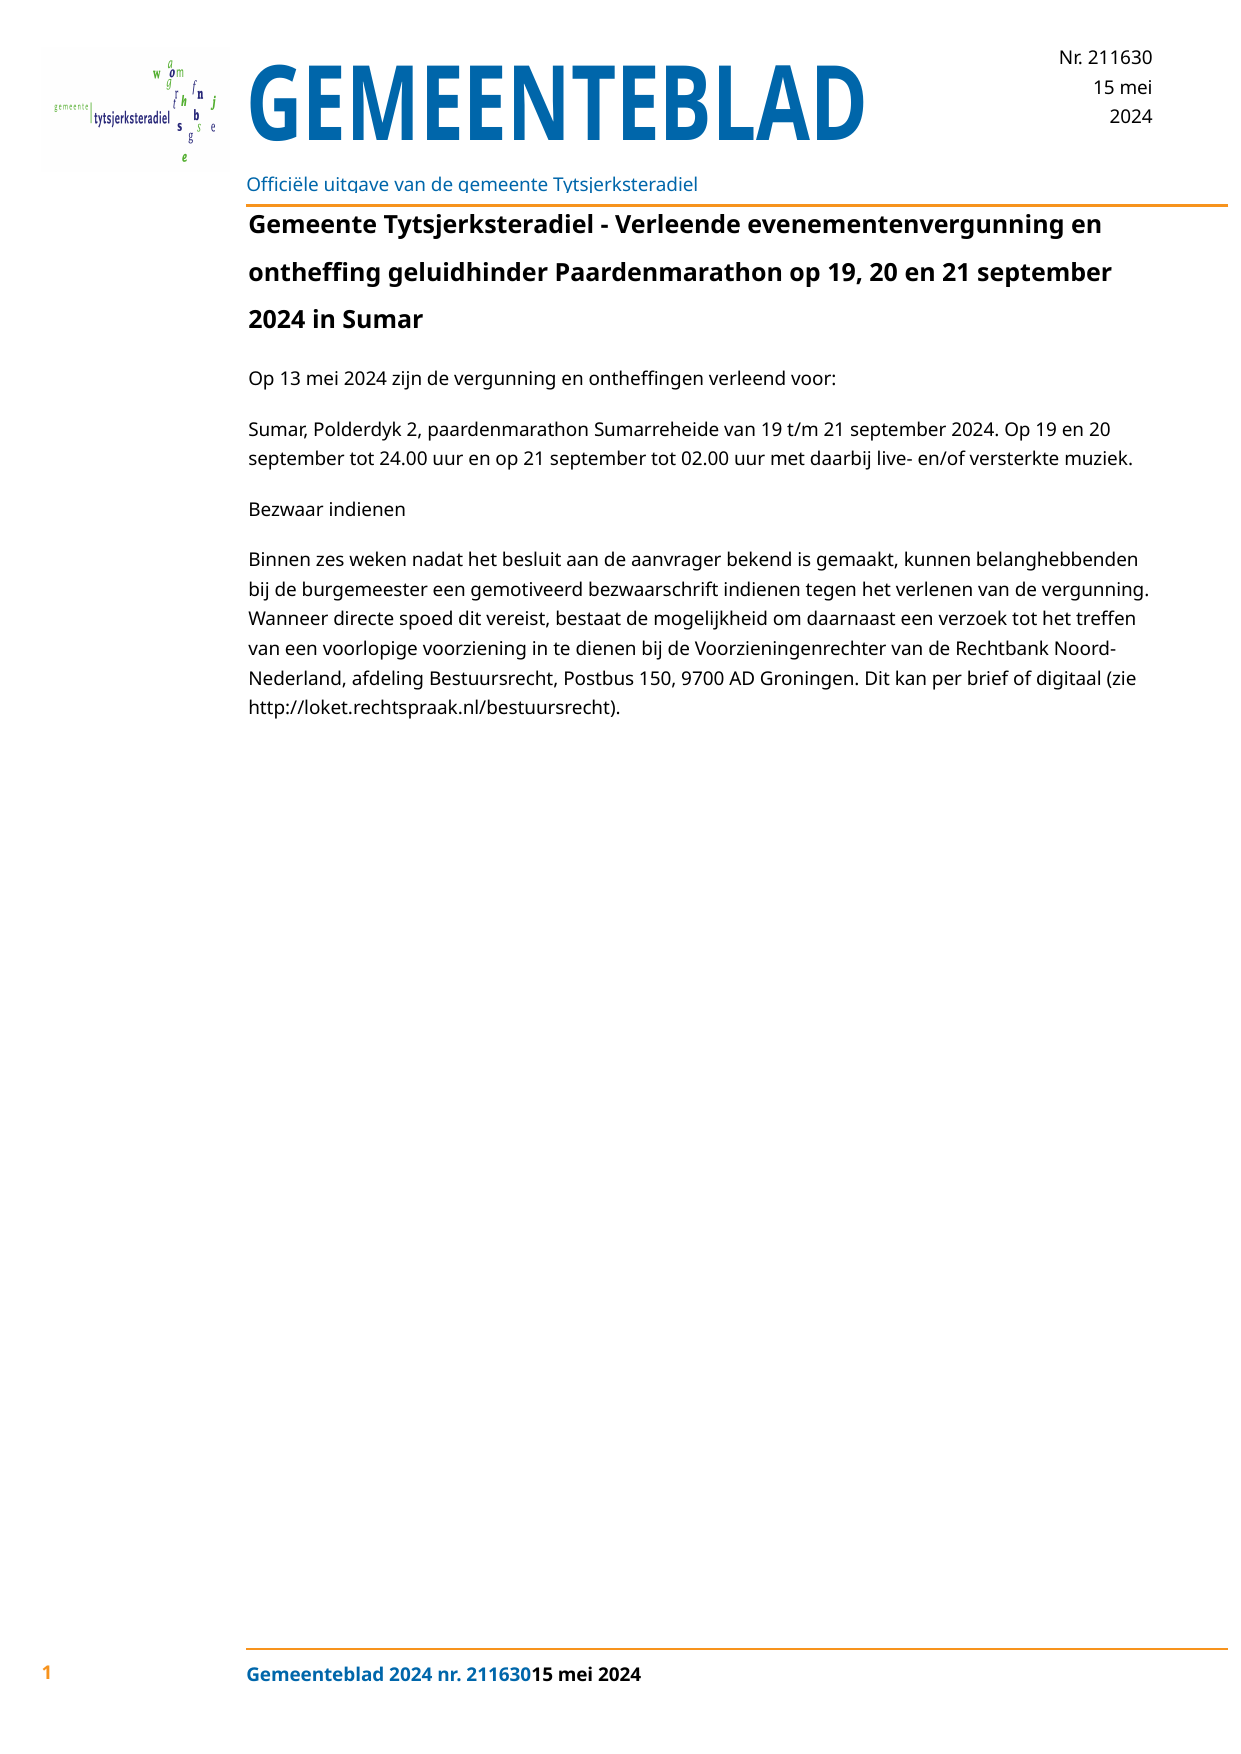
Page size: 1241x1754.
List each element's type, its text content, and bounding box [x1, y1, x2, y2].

text Bezwaar indienen [248, 496, 1152, 522]
text Op 13 mei 2024 zijn de vergunning en ontheffingen verleend voor: [248, 366, 1152, 391]
text Binnen zes weken nadat het besluit aan de aanvrager bekend is gemaakt, kunnen belanghebbenden bij de burgemeester een gemotiveerd bezwaarschrift indienen tegen het verlenen van de vergunning. Wanneer directe spoed dit vereist, bestaat de mogelijkheid om daarnaast een verzoek tot het treffen van een voorlopige voorziening in te dienen bij de Voorzieningenrechter van de Rechtbank Noord-Nederland, afdeling Bestuursrecht, Postbus 150, 9700 AD Groningen. Dit kan per brief of digitaal (zie http://loket.rechtspraak.nl/bestuursrecht). [248, 546, 1152, 720]
text Sumar, Polderdyk 2, paardenmarathon Sumarreheide van 19 t/m 21 september 2024. Op 19 en 20 september tot 24.00 uur en op 21 september tot 02.00 uur met daarbij live- en/of versterkte muziek. [248, 416, 1152, 471]
picture [41, 47, 231, 172]
text Gemeente Tytsjerksteradiel - Verleende evenementenvergunning en ontheffing geluidhinder Paardenmarathon op 19, 20 en 21 september 2024 in Sumar [248, 207, 1152, 336]
